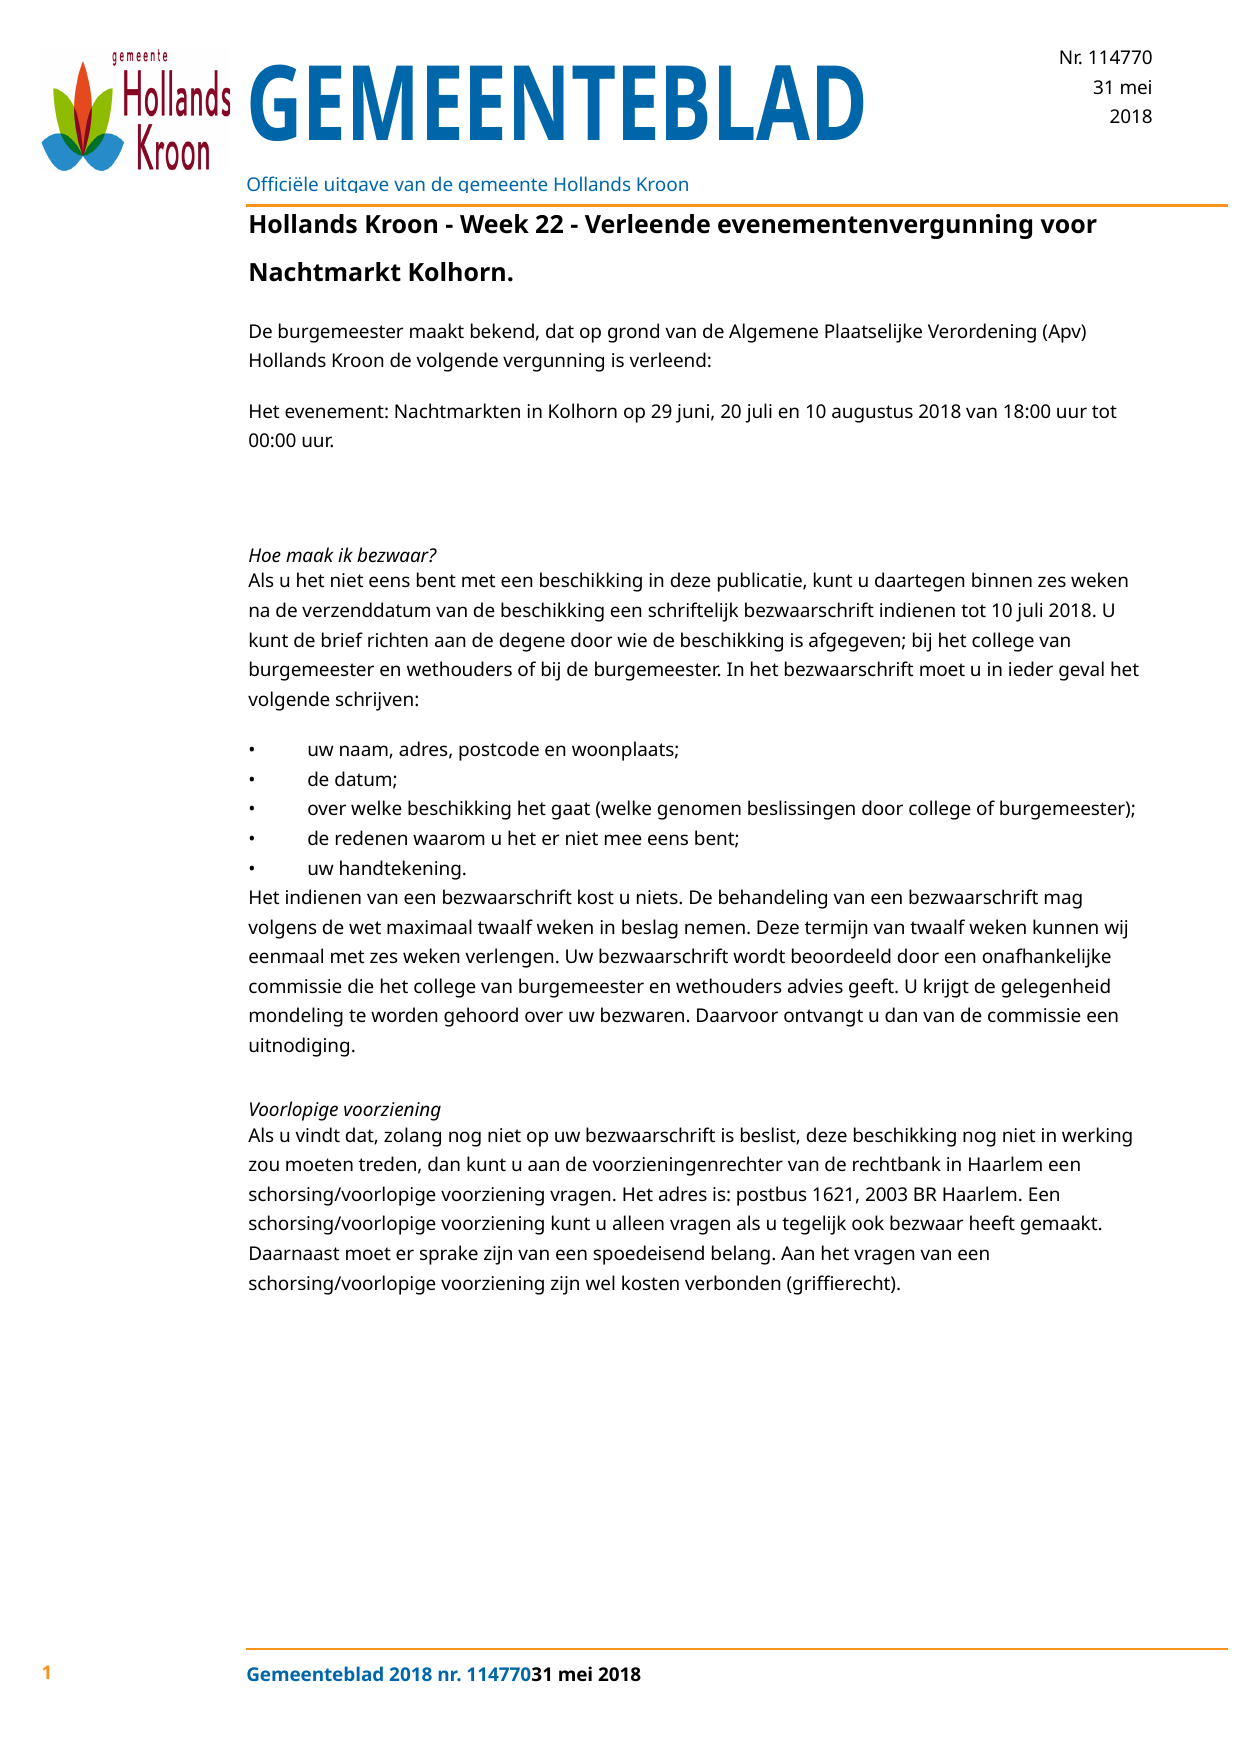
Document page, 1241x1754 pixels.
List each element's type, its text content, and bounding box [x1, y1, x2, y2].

text Het indienen van een bezwaarschrift kost u niets. De behandeling van een bezwaarschrift mag volgens de wet maximaal twaalf weken in beslag nemen. Deze termijn van twaalf weken kunnen wij eenmaal met zes weken verlengen. Uw bezwaarschrift wordt beoordeeld door een onafhankelijke commissie die het college van burgemeester en wethouders advies geeft. U krijgt de gelegenheid mondeling te worden gehoord over uw bezwaren. Daarvoor ontvangt u dan van de commissie een uitnodiging. [248, 884, 1152, 1058]
text Het evenement: Nachtmarkten in Kolhorn op 29 juni, 20 juli en 10 augustus 2018 van 18:00 uur tot 00:00 uur. [248, 398, 1152, 453]
text Als u het niet eens bent met een beschikking in deze publicatie, kunt u daartegen binnen zes weken na de verzenddatum van de beschikking een schriftelijk bezwaarschrift indienen tot 10 juli 2018. U kunt de brief richten aan de degene door wie de beschikking is afgegeven; bij het college van burgemeester en wethouders of bij de burgemeester. In het bezwaarschrift moet u in ieder geval het volgende schrijven: [248, 568, 1152, 712]
list de redenen waarom u het er niet mee eens bent; [248, 825, 1152, 851]
text Hollands Kroon - Week 22 - Verleende evenementenvergunning voor Nachtmarkt Kolhorn. [248, 207, 1152, 288]
text Voorlopige voorziening [248, 1096, 1152, 1122]
text Als u vindt dat, zolang nog niet op uw bezwaarschrift is beslist, deze beschikking nog niet in werking zou moeten treden, dan kunt u aan de voorzieningenrechter van de rechtbank in Haarlem een schorsing/voorlopige voorziening vragen. Het adres is: postbus 1621, 2003 BR Haarlem. Een schorsing/voorlopige voorziening kunt u alleen vragen als u tegelijk ook bezwaar heeft gemaakt. Daarnaast moet er sprake zijn van een spoedeisend belang. Aan het vragen van een schorsing/voorlopige voorziening zijn wel kosten verbonden (griffierecht). [248, 1122, 1152, 1296]
picture [41, 47, 231, 172]
list uw handtekening. [248, 855, 1152, 880]
text De burgemeester maakt bekend, dat op grond van de Algemene Plaatselijke Verordening (Apv) Hollands Kroon de volgende vergunning is verleend: [248, 318, 1152, 373]
text Hoe maak ik bezwaar? [248, 542, 1152, 568]
list de datum; [248, 766, 1152, 792]
list uw naam, adres, postcode en woonplaats; [248, 736, 1152, 762]
list over welke beschikking het gaat (welke genomen beslissingen door college of burgemeester); [248, 796, 1152, 821]
